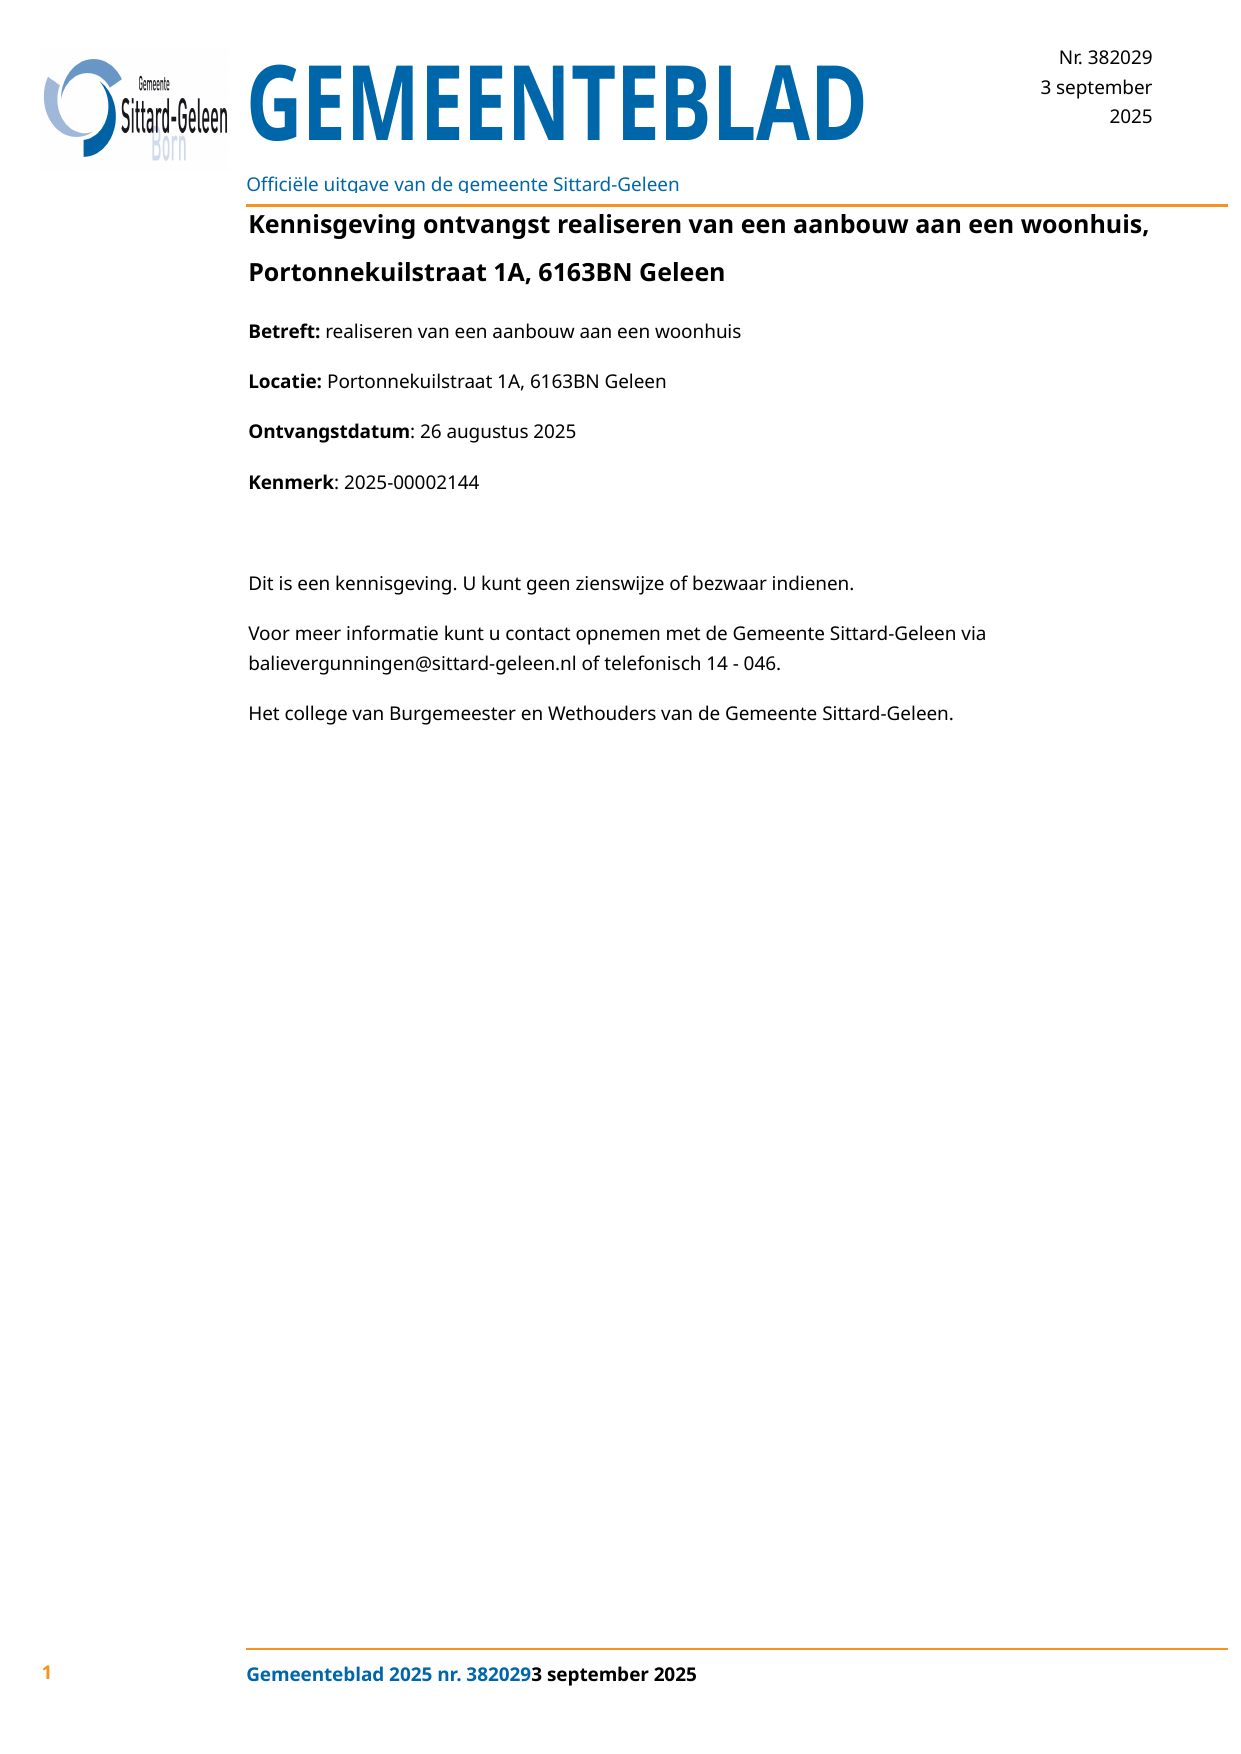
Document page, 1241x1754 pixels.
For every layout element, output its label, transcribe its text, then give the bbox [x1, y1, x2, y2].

text Het college van Burgemeester en Wethouders van de Gemeente Sittard-Geleen. [248, 700, 1152, 726]
text Dit is een kennisgeving. U kunt geen zienswijze of bezwaar indienen. [248, 570, 1152, 596]
text Kennisgeving ontvangst realiseren van een aanbouw aan een woonhuis, Portonnekuilstraat 1A, 6163BN Geleen [248, 207, 1152, 288]
text Betreft: realiseren van een aanbouw aan een woonhuis [248, 318, 1152, 344]
text Voor meer informatie kunt u contact opnemen met de Gemeente Sittard-Geleen via balievergunningen@sittard-geleen.nl of telefonisch 14 - 046. [248, 620, 1152, 676]
text Kenmerk: 2025-00002144 [248, 469, 1152, 495]
text Locatie: Portonnekuilstraat 1A, 6163BN Geleen [248, 368, 1152, 394]
picture [41, 47, 231, 172]
text Ontvangstdatum: 26 augustus 2025 [248, 419, 1152, 444]
